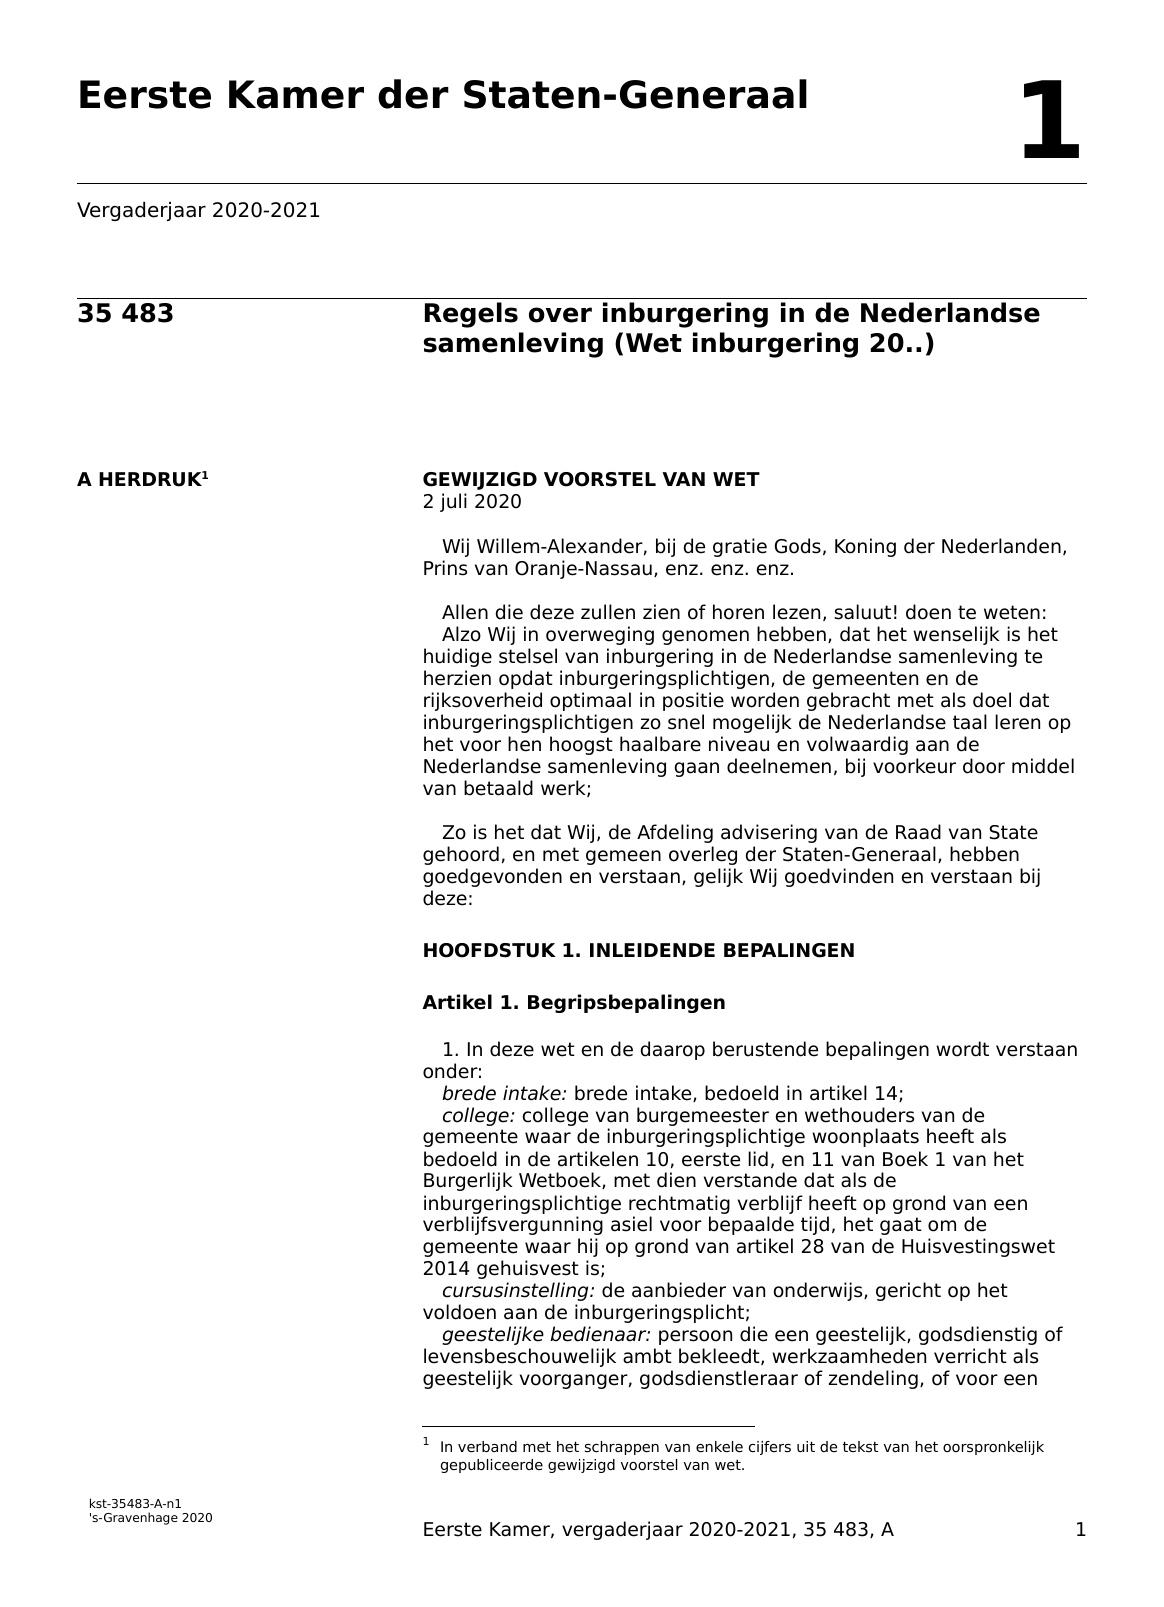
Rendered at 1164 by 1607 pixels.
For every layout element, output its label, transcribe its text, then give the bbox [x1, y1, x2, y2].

text Alzo Wij in overweging genomen hebben, dat het wenselijk is het huidige stelsel van inburgering in de Nederlandse samenleving te herzien opdat inburgeringsplichtigen, de gemeenten en de rijksoverheid optimaal in positie worden gebracht met als doel dat inburgeringsplichtigen zo snel mogelijk de Nederlandse taal leren op het voor hen hoogst haalbare niveau en volwaardig aan de Nederlandse samenleving gaan deelnemen, bij voorkeur door middel van betaald werk; [422, 624, 1087, 799]
text college: college van burgemeester en wethouders van de gemeente waar de inburgeringsplichtige woonplaats heeft als bedoeld in de artikelen 10, eerste lid, en 11 van Boek 1 van het Burgerlijk Wetboek, met dien verstande dat als de inburgeringsplichtige rechtmatig verblijf heeft op grond van een verblijfsvergunning asiel voor bepaalde tijd, het gaat om de gemeente waar hij op grond van artikel 28 van de Huisvestingswet 2014 gehuisvest is; [422, 1104, 1087, 1280]
subtitle HOOFDSTUK 1. INLEIDENDE BEPALINGEN [422, 939, 1087, 962]
table_header Eerste Kamer der Staten-Generaal [77, 59, 886, 183]
subtitle A HERDRUK GEWIJZIGD VOORSTEL VAN WET [77, 469, 1087, 491]
text kst-35483-A-n1 [88, 1497, 323, 1511]
text cursusinstelling: de aanbieder van onderwijs, gericht op het voldoen aan de inburgeringsplicht; [422, 1280, 1087, 1324]
text Wij Willem-Alexander, bij de gratie Gods, Koning der Nederlanden, Prins van Oranje-Nassau, enz. enz. enz. [422, 536, 1087, 579]
subtitle 35 483 Regels over inburgering in de Nederlandse samenleving (Wet inburgering 20..) [77, 299, 1087, 358]
text 's-Gravenhage 2020 [88, 1511, 323, 1525]
text geestelijke bedienaar: persoon die een geestelijk, godsdienstig of levensbeschouwelijk ambt bekleedt, werkzaamheden verricht als geestelijk voorganger, godsdienstleraar of zendeling, of voor een [422, 1324, 1087, 1390]
table_cell Vergaderjaar 2020-2021 [77, 184, 1087, 298]
text In verband met het schrappen van enkele cijfers uit de tekst van het oorspronkelijk gepubliceerde gewijzigd voorstel van wet. [422, 1435, 1087, 1474]
table_header 1 [886, 59, 1087, 183]
text Allen die deze zullen zien of horen lezen, saluut! doen te weten: [422, 602, 1087, 624]
text Zo is het dat Wij, de Afdeling advisering van de Raad van State gehoord, en met gemeen overleg der Staten-Generaal, hebben goedgevonden en verstaan, gelijk Wij goedvinden en verstaan bij deze: [422, 822, 1087, 909]
text 1. In deze wet en de daarop berustende bepalingen wordt verstaan onder: [422, 1038, 1087, 1082]
text brede intake: brede intake, bedoeld in artikel 14; [422, 1082, 1087, 1104]
text 2 juli 2020 [422, 491, 1087, 513]
subtitle Artikel 1. Begripsbepalingen [422, 992, 1087, 1013]
